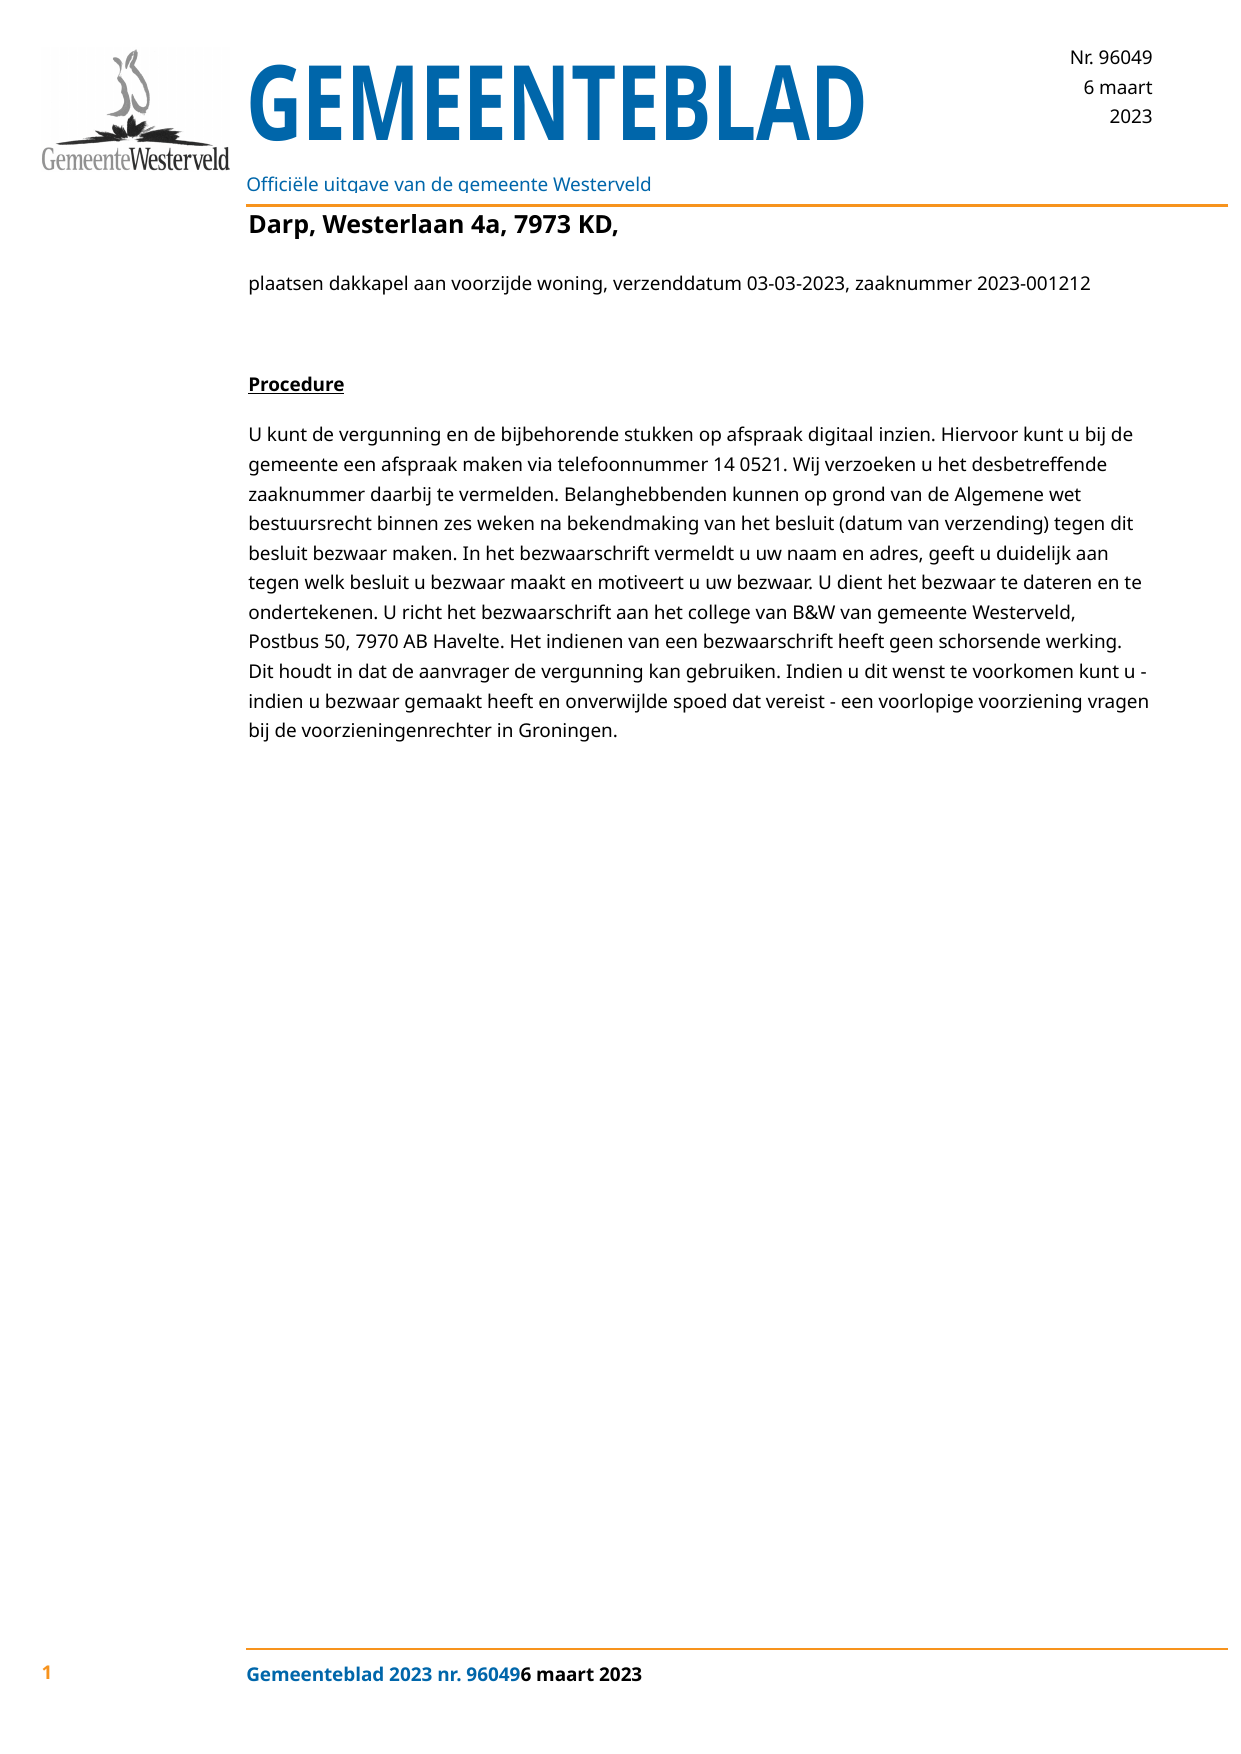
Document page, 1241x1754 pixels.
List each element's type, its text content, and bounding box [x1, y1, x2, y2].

text plaatsen dakkapel aan voorzijde woning, verzenddatum 03-03-2023, zaaknummer 2023-001212 [248, 270, 1152, 296]
picture [41, 47, 231, 172]
text Darp, Westerlaan 4a, 7973 KD, [248, 207, 1152, 241]
text U kunt de vergunning en de bijbehorende stukken op afspraak digitaal inzien. Hiervoor kunt u bij de gemeente een afspraak maken via telefoonnummer 14 0521. Wij verzoeken u het desbetreffende zaaknummer daarbij te vermelden. Belanghebbenden kunnen op grond van de Algemene wet bestuursrecht binnen zes weken na bekendmaking van het besluit (datum van verzending) tegen dit besluit bezwaar maken. In het bezwaarschrift vermeldt u uw naam en adres, geeft u duidelijk aan tegen welk besluit u bezwaar maakt en motiveert u uw bezwaar. U dient het bezwaar te dateren en te ondertekenen. U richt het bezwaarschrift aan het college van B&W van gemeente Westerveld, Postbus 50, 7970 AB Havelte. Het indienen van een bezwaarschrift heeft geen schorsende werking. Dit houdt in dat de aanvrager de vergunning kan gebruiken. Indien u dit wenst te voorkomen kunt u - indien u bezwaar gemaakt heeft en onverwijlde spoed dat vereist - een voorlopige voorziening vragen bij de voorzieningenrechter in Groningen. [248, 422, 1152, 743]
text Procedure [248, 371, 1152, 397]
